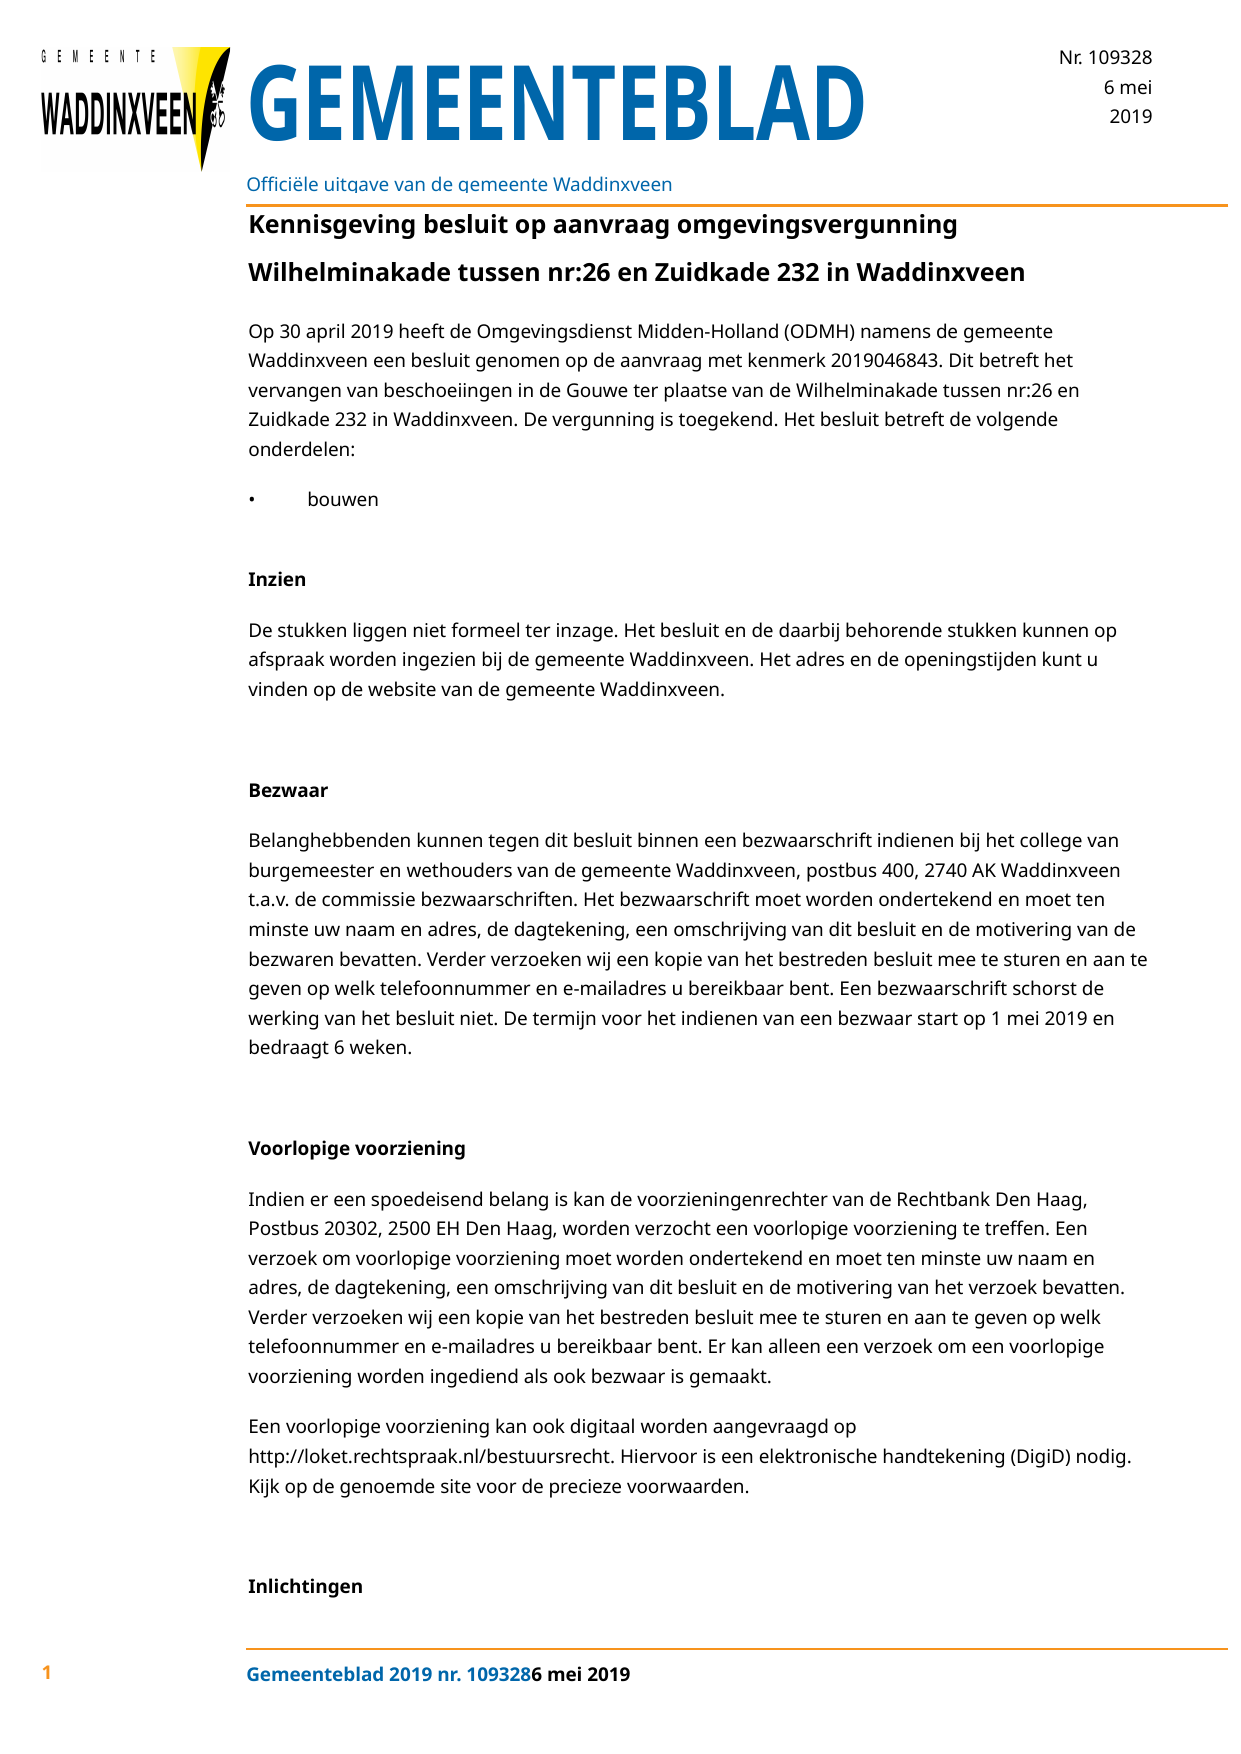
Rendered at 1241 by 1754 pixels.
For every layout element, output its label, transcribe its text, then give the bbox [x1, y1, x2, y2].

text Indien er een spoedeisend belang is kan de voorzieningenrechter van de Rechtbank Den Haag, Postbus 20302, 2500 EH Den Haag, worden verzocht een voorlopige voorziening te treffen. Een verzoek om voorlopige voorziening moet worden ondertekend en moet ten minste uw naam en adres, de dagtekening, een omschrijving van dit besluit en de motivering van het verzoek bevatten. Verder verzoeken wij een kopie van het bestreden besluit mee te sturen en aan te geven op welk telefoonnummer en e-mailadres u bereikbaar bent. Er kan alleen een verzoek om een voorlopige voorziening worden ingediend als ook bezwaar is gemaakt. [248, 1186, 1152, 1389]
text De stukken liggen niet formeel ter inzage. Het besluit en de daarbij behorende stukken kunnen op afspraak worden ingezien bij de gemeente Waddinxveen. Het adres en de openingstijden kunt u vinden op de website van de gemeente Waddinxveen. [248, 617, 1152, 702]
text Op 30 april 2019 heeft de Omgevingsdienst Midden-Holland (ODMH) namens de gemeente Waddinxveen een besluit genomen op de aanvraag met kenmerk 2019046843. Dit betreft het vervangen van beschoeiingen in de Gouwe ter plaatse van de Wilhelminakade tussen nr:26 en Zuidkade 232 in Waddinxveen. De vergunning is toegekend. Het besluit betreft de volgende onderdelen: [248, 318, 1152, 462]
text Inlichtingen [248, 1574, 1152, 1599]
list bouwen [248, 487, 1152, 512]
text Inzien [248, 567, 1152, 592]
text Voorlopige voorziening [248, 1135, 1152, 1161]
text Belanghebbenden kunnen tegen dit besluit binnen een bezwaarschrift indienen bij het college van burgemeester en wethouders van de gemeente Waddinxveen, postbus 400, 2740 AK Waddinxveen t.a.v. de commissie bezwaarschriften. Het bezwaarschrift moet worden ondertekend en moet ten minste uw naam en adres, de dagtekening, een omschrijving van dit besluit en de motivering van de bezwaren bevatten. Verder verzoeken wij een kopie van het bestreden besluit mee te sturen en aan te geven op welk telefoonnummer en e-mailadres u bereikbaar bent. Een bezwaarschrift schorst de werking van het besluit niet. De termijn voor het indienen van een bezwaar start op 1 mei 2019 en bedraagt 6 weken. [248, 827, 1152, 1060]
text Bezwaar [248, 777, 1152, 803]
text Een voorlopige voorziening kan ook digitaal worden aangevraagd op http://loket.rechtspraak.nl/bestuursrecht. Hiervoor is een elektronische handtekening (DigiD) nodig. Kijk op de genoemde site voor de precieze voorwaarden. [248, 1414, 1152, 1499]
text Kennisgeving besluit op aanvraag omgevingsvergunning Wilhelminakade tussen nr:26 en Zuidkade 232 in Waddinxveen [248, 207, 1152, 288]
picture [41, 47, 231, 172]
